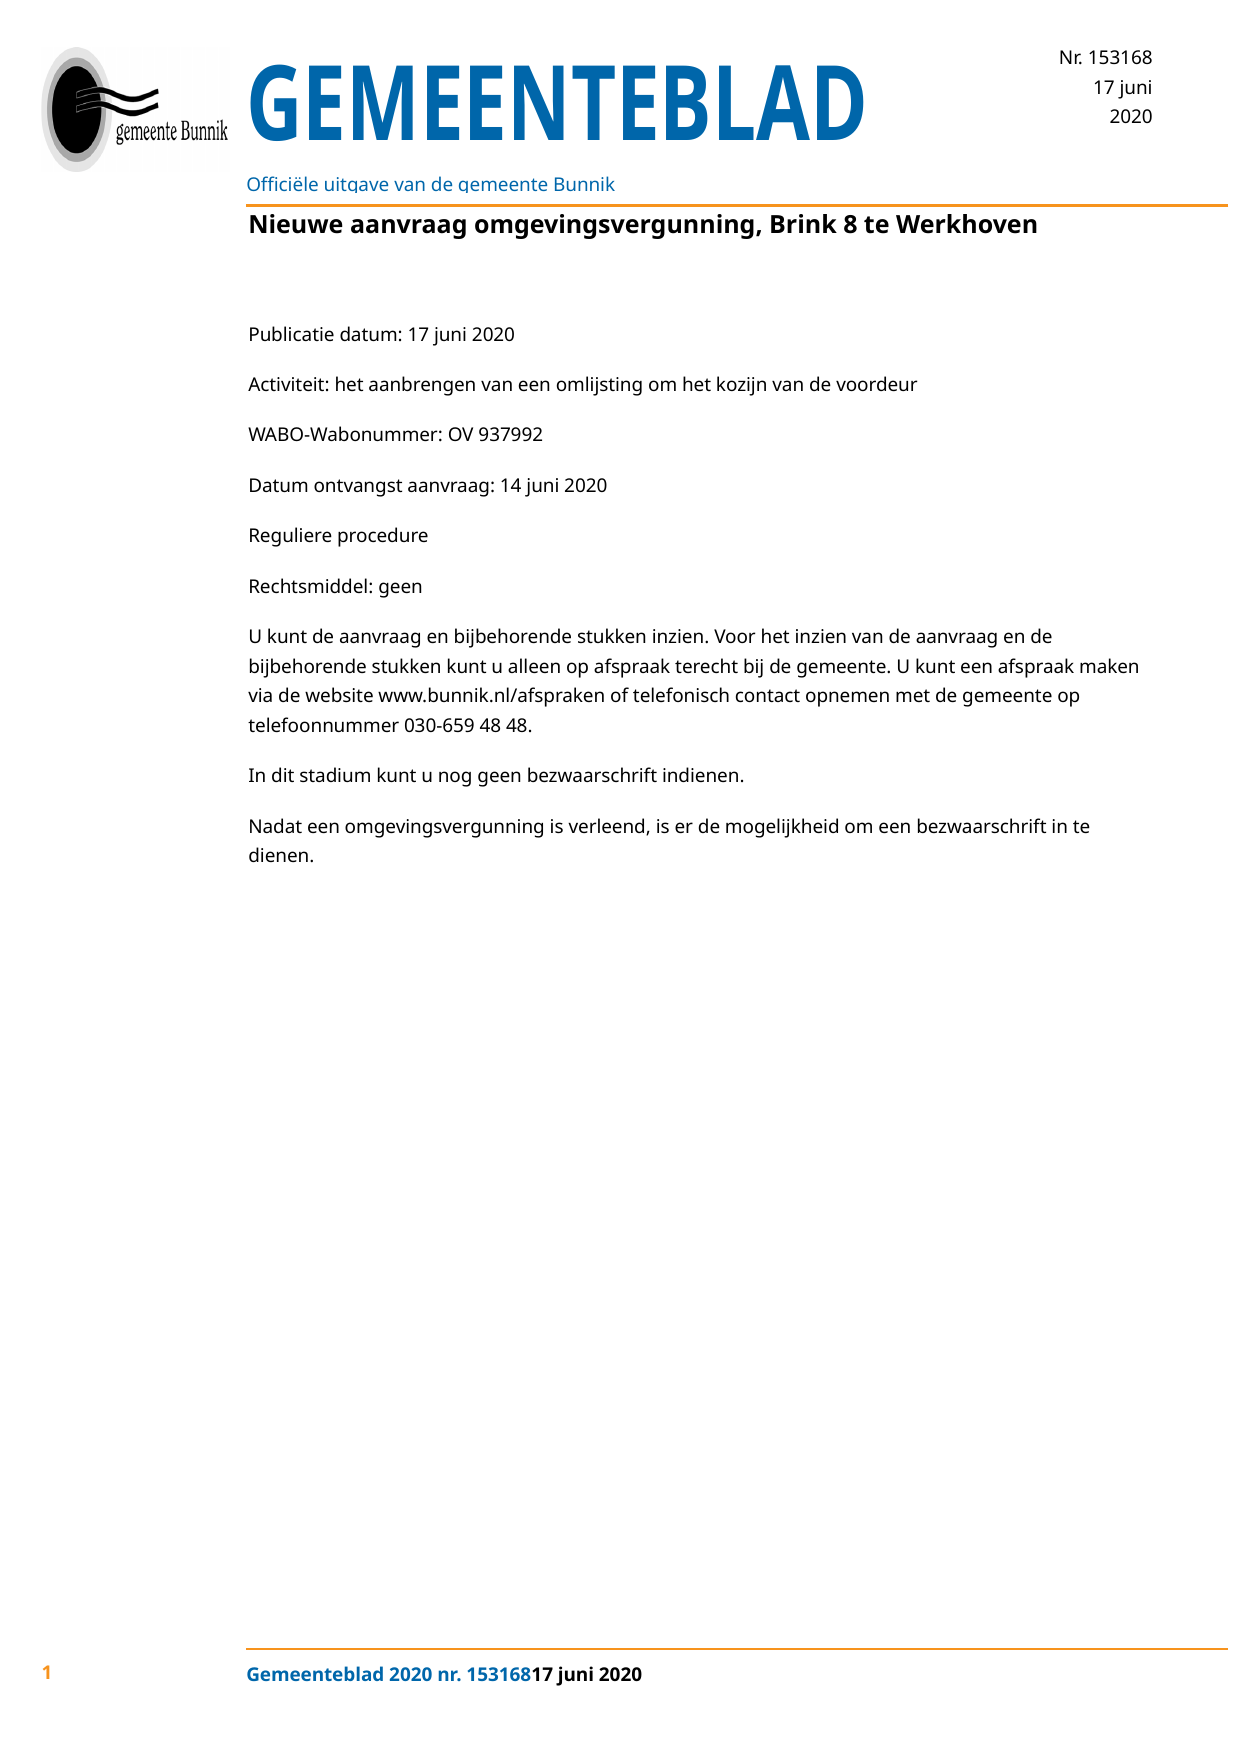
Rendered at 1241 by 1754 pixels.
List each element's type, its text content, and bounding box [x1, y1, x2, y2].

text Publicatie datum: 17 juni 2020 [248, 321, 1152, 346]
text In dit stadium kunt u nog geen bezwaarschrift indienen. [248, 762, 1152, 788]
text Datum ontvangst aanvraag: 14 juni 2020 [248, 472, 1152, 498]
text Nadat een omgevingsvergunning is verleend, is er de mogelijkheid om een bezwaarschrift in te dienen. [248, 813, 1152, 868]
picture [41, 47, 231, 172]
text Nieuwe aanvraag omgevingsvergunning, Brink 8 te Werkhoven [248, 207, 1152, 241]
text Rechtsmiddel: geen [248, 573, 1152, 598]
text WABO-Wabonummer: OV 937992 [248, 422, 1152, 447]
text U kunt de aanvraag en bijbehorende stukken inzien. Voor het inzien van de aanvraag en de bijbehorende stukken kunt u alleen op afspraak terecht bij de gemeente. U kunt een afspraak maken via de website www.bunnik.nl/afspraken of telefonisch contact opnemen met de gemeente op telefoonnummer 030-659 48 48. [248, 623, 1152, 738]
text Reguliere procedure [248, 522, 1152, 548]
text Activiteit: het aanbrengen van een omlijsting om het kozijn van de voordeur [248, 371, 1152, 397]
